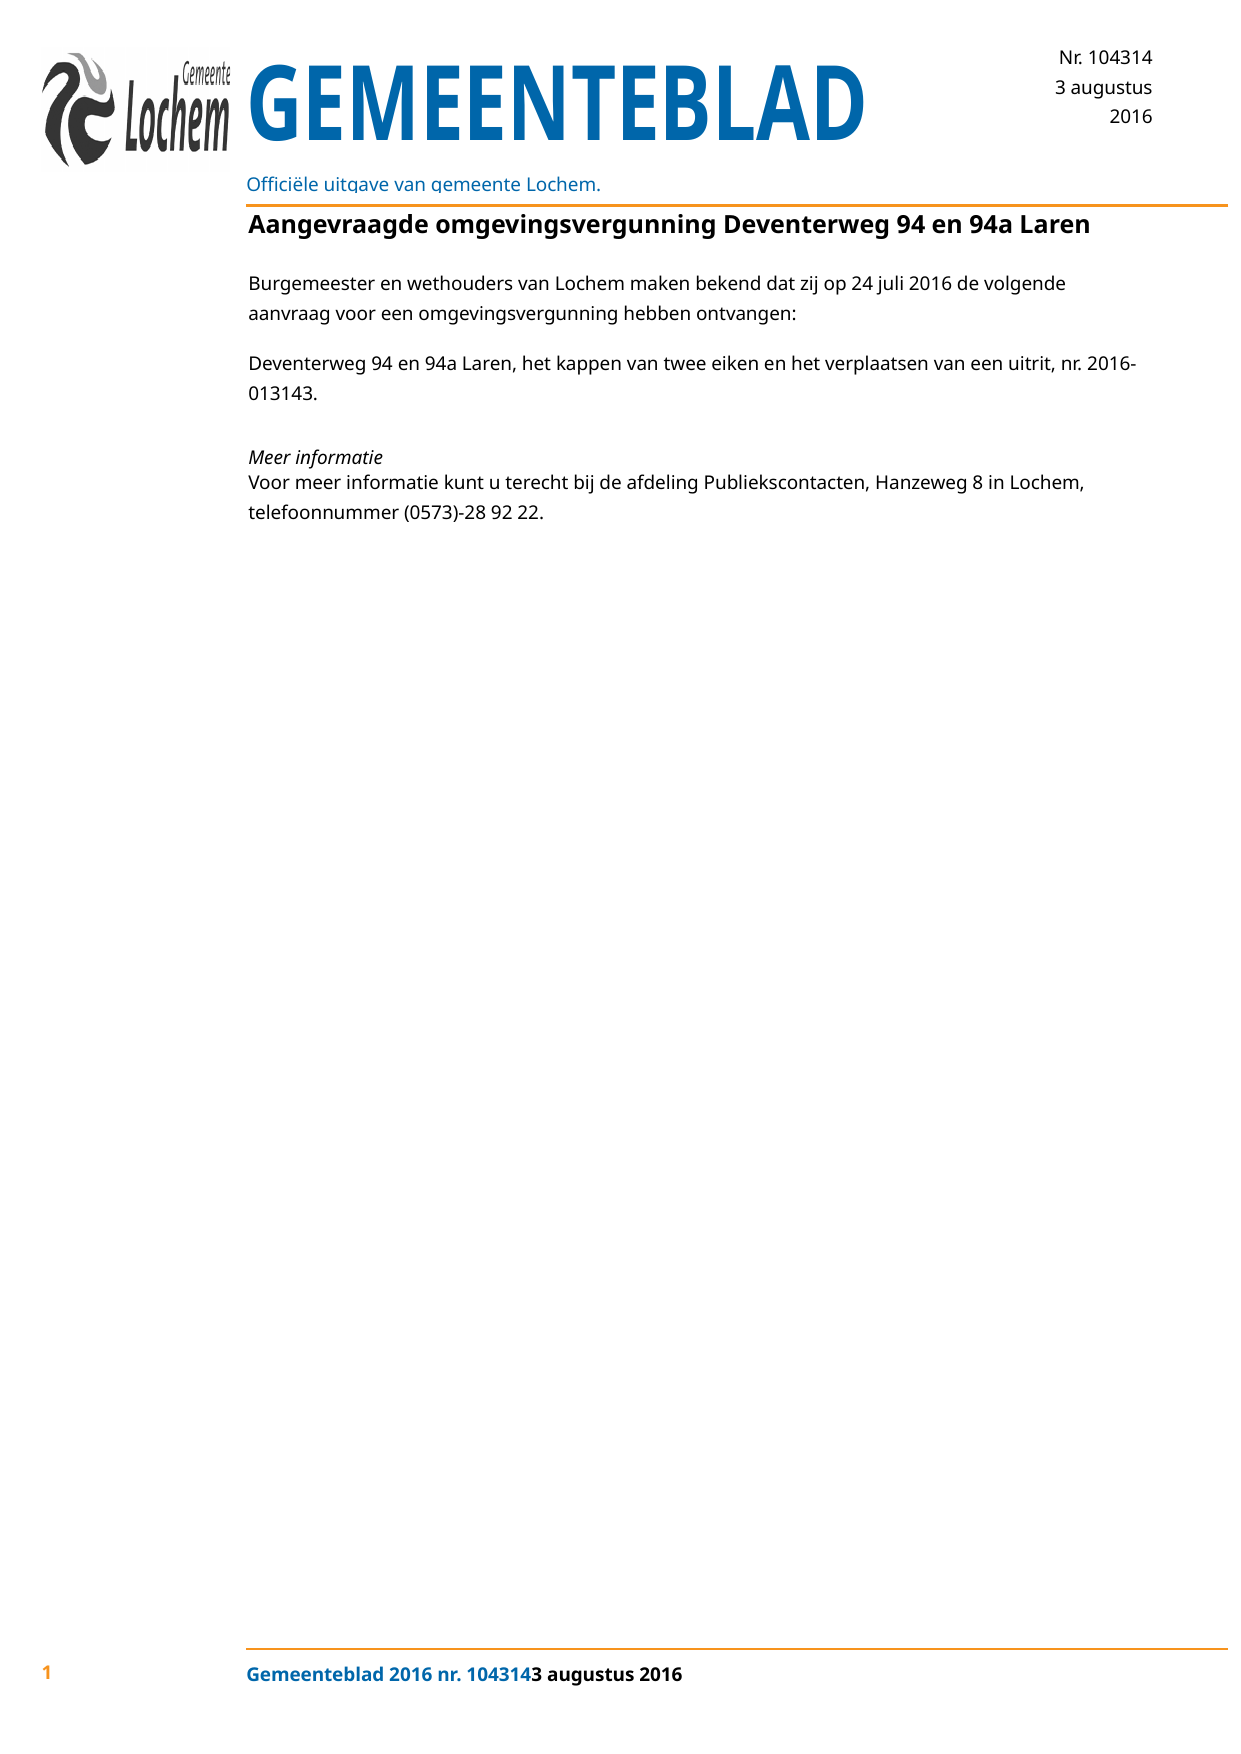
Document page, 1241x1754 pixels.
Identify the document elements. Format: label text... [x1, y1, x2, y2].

text Voor meer informatie kunt u terecht bij de afdeling Publiekscontacten, Hanzeweg 8 in Lochem, telefoonnummer (0573)-28 92 22. [248, 469, 1152, 525]
text Burgemeester en wethouders van Lochem maken bekend dat zij op 24 juli 2016 de volgende aanvraag voor een omgevingsvergunning hebben ontvangen: [248, 270, 1152, 326]
text Meer informatie [248, 444, 1152, 469]
picture [41, 47, 231, 172]
text Deventerweg 94 en 94a Laren, het kappen van twee eiken en het verplaatsen van een uitrit, nr. 2016-013143. [248, 350, 1152, 406]
text Aangevraagde omgevingsvergunning Deventerweg 94 en 94a Laren [248, 207, 1152, 241]
